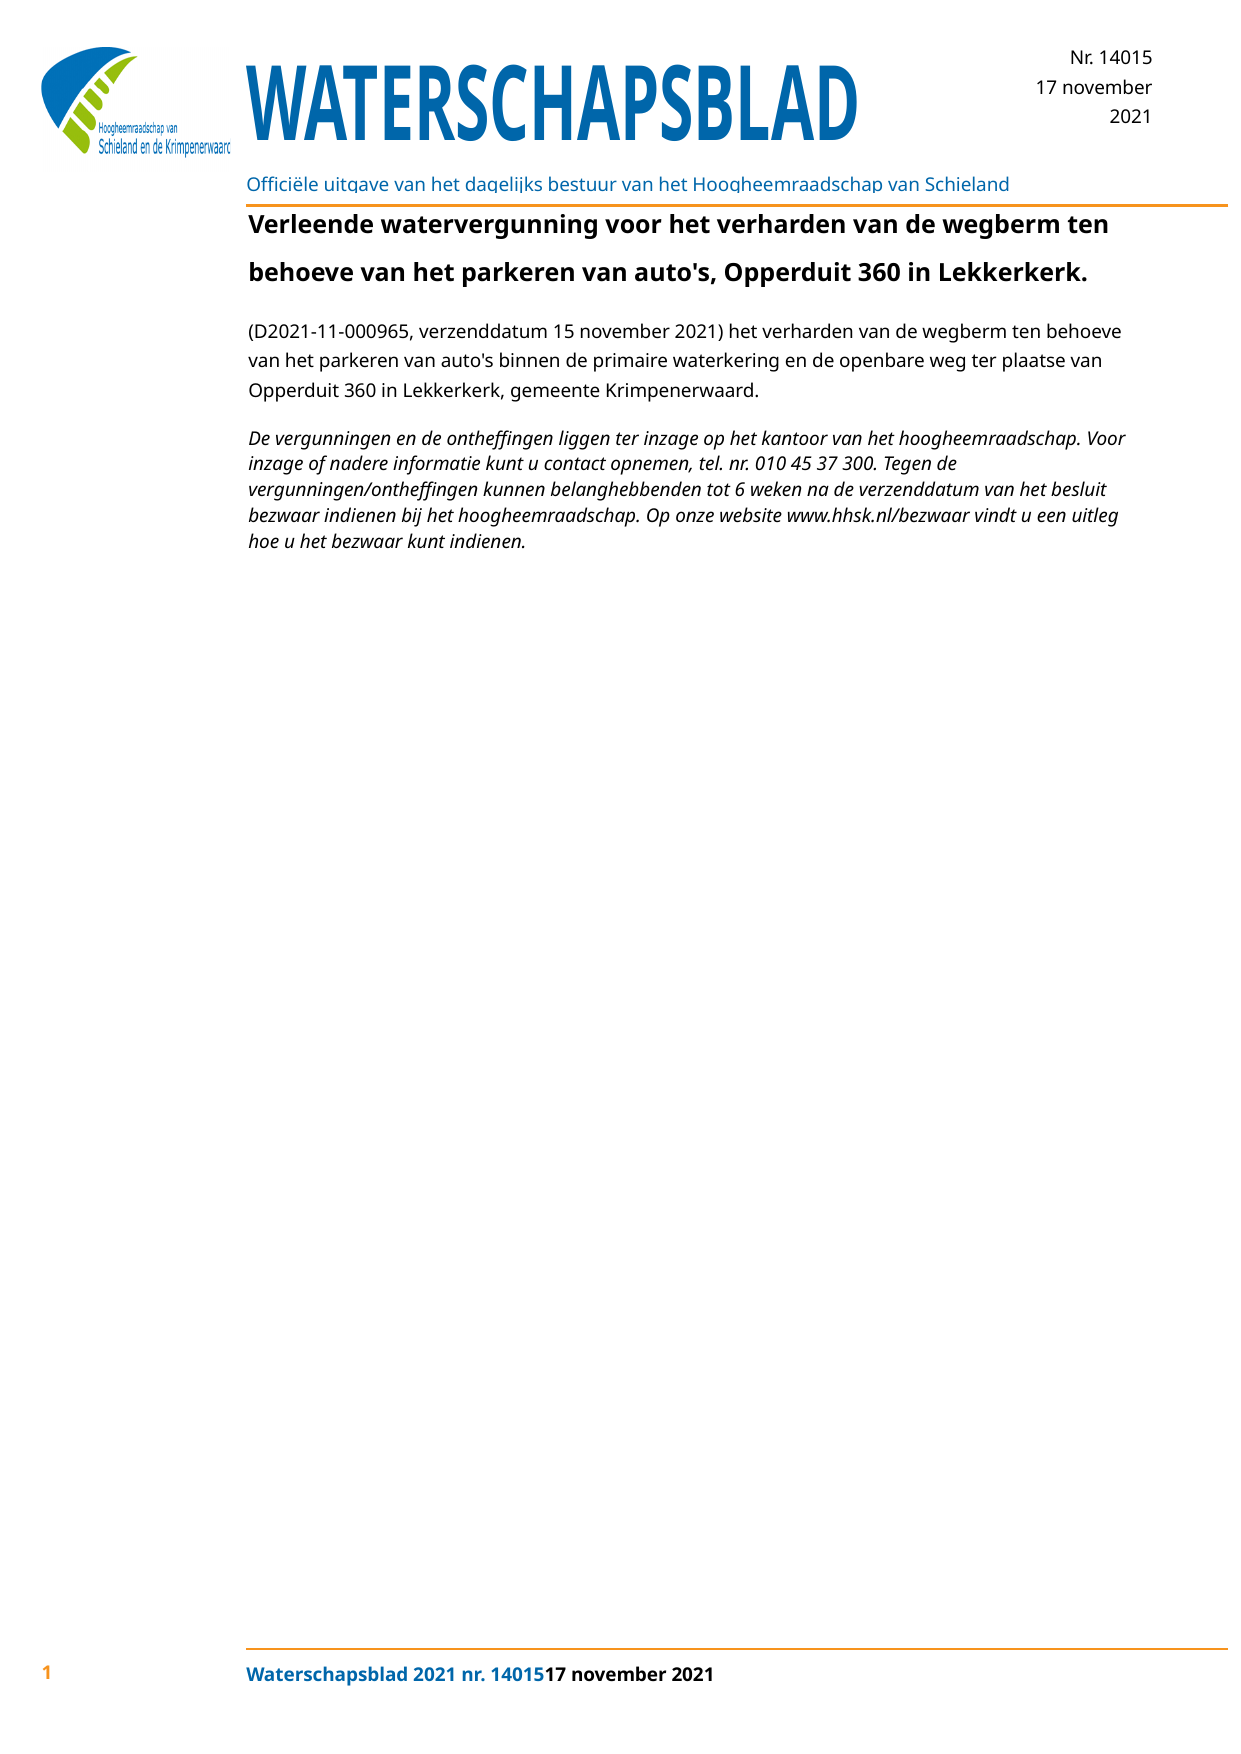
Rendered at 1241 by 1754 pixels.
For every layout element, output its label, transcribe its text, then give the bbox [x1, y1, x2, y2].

picture [41, 47, 231, 172]
text De vergunningen en de ontheffingen liggen ter inzage op het kantoor van het hoogheemraadschap. Voor inzage of nadere informatie kunt u contact opnemen, tel. nr. 010 45 37 300. Tegen de vergunningen/ontheffingen kunnen belanghebbenden tot 6 weken na de verzenddatum van het besluit bezwaar indienen bij het hoogheemraadschap. Op onze website www.hhsk.nl/bezwaar vindt u een uitleg hoe u het bezwaar kunt indienen. [248, 425, 1152, 553]
text (D2021-11-000965, verzenddatum 15 november 2021) het verharden van de wegberm ten behoeve van het parkeren van auto's binnen de primaire waterkering en de openbare weg ter plaatse van Opperduit 360 in Lekkerkerk, gemeente Krimpenerwaard. [248, 318, 1152, 403]
text Verleende watervergunning voor het verharden van de wegberm ten behoeve van het parkeren van auto's, Opperduit 360 in Lekkerkerk. [248, 207, 1152, 288]
